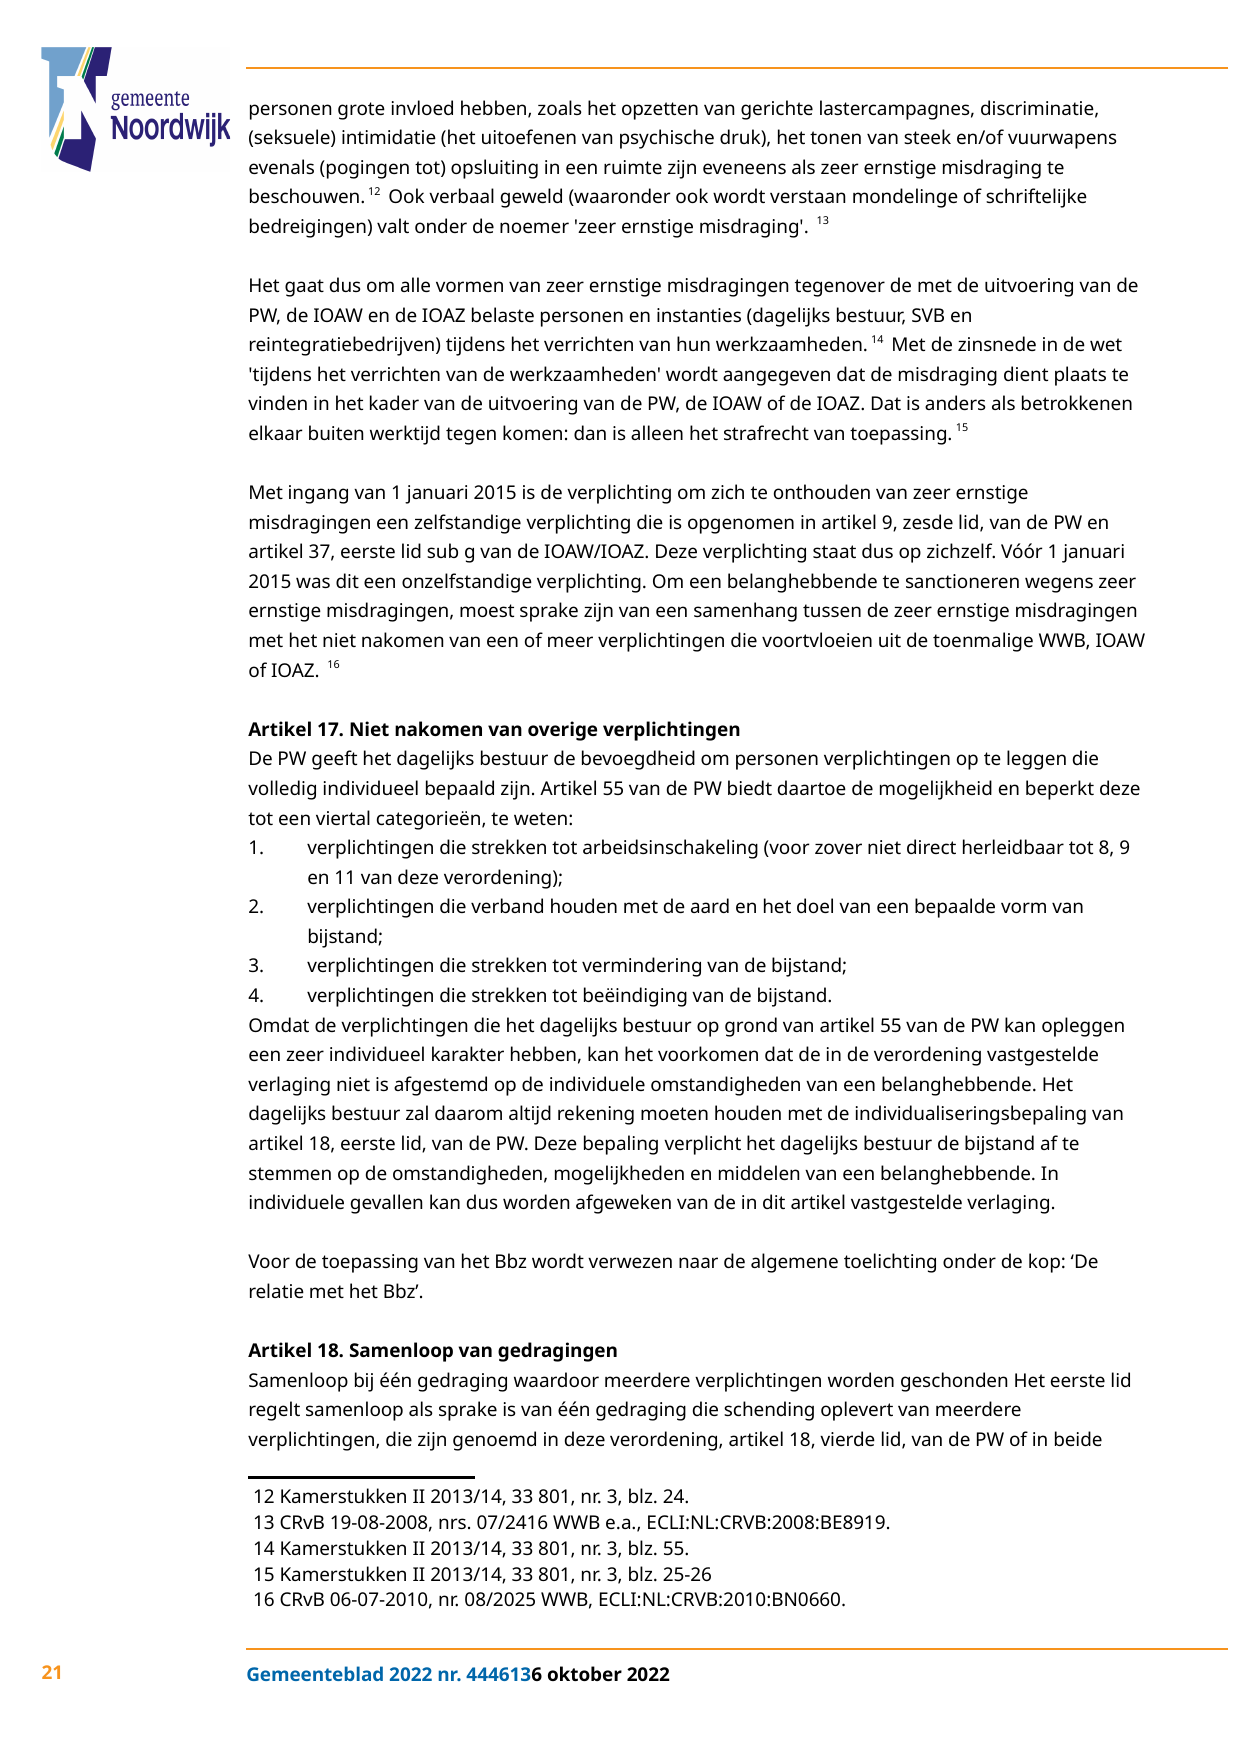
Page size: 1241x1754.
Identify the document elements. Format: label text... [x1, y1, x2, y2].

picture [41, 47, 231, 172]
text Kamerstukken II 2013/14, 33 801, nr. 3, blz. 55. [248, 1535, 1152, 1561]
text Kamerstukken II 2013/14, 33 801, nr. 3, blz. 25-26 [248, 1561, 1152, 1586]
text Artikel 17. Niet nakomen van overige verplichtingen [248, 716, 1152, 742]
list verplichtingen die verband houden met de aard en het doel van een bepaalde vorm van bijstand; [248, 893, 1152, 949]
text Met ingang van 1 januari 2015 is de verplichting om zich te onthouden van zeer ernstige misdragingen een zelfstandige verplichting die is opgenomen in artikel 9, zesde lid, van de PW en artikel 37, eerste lid sub g van de IOAW/IOAZ. Deze verplichting staat dus op zichzelf. Vóór 1 januari 2015 was dit een onzelfstandige verplichting. Om een belanghebbende te sanctioneren wegens zeer ernstige misdragingen, moest sprake zijn van een samenhang tussen de zeer ernstige misdragingen met het niet nakomen van een of meer verplichtingen die voortvloeien uit de toenmalige WWB, IOAW of IOAZ. [248, 479, 1152, 683]
text Omdat de verplichtingen die het dagelijks bestuur op grond van artikel 55 van de PW kan opleggen een zeer individueel karakter hebben, kan het voorkomen dat de in de verordening vastgestelde verlaging niet is afgestemd op de individuele omstandigheden van een belanghebbende. Het dagelijks bestuur zal daarom altijd rekening moeten houden met de individualiseringsbepaling van artikel 18, eerste lid, van de PW. Deze bepaling verplicht het dagelijks bestuur de bijstand af te stemmen op de omstandigheden, mogelijkheden en middelen van een belanghebbende. In individuele gevallen kan dus worden afgeweken van de in dit artikel vastgestelde verlaging. [248, 1012, 1152, 1215]
text Kamerstukken II 2013/14, 33 801, nr. 3, blz. 24. [248, 1483, 1152, 1509]
list verplichtingen die strekken tot vermindering van de bijstand; [248, 953, 1152, 978]
text Samenloop bij één gedraging waardoor meerdere verplichtingen worden geschonden Het eerste lid regelt samenloop als sprake is van één gedraging die schending oplevert van meerdere verplichtingen, die zijn genoemd in deze verordening, artikel 18, vierde lid, van de PW of in beide [248, 1367, 1152, 1452]
text CRvB 19-08-2008, nrs. 07/2416 WWB e.a., ECLI:NL:CRVB:2008:BE8919. [248, 1509, 1152, 1535]
text De PW geeft het dagelijks bestuur de bevoegdheid om personen verplichtingen op te leggen die volledig individueel bepaald zijn. Artikel 55 van de PW biedt daartoe de mogelijkheid en beperkt deze tot een viertal categorieën, te weten: [248, 746, 1152, 831]
text Artikel 18. Samenloop van gedragingen [248, 1337, 1152, 1363]
text Het gaat dus om alle vormen van zeer ernstige misdragingen tegenover de met de uitvoering van de PW, de IOAW en de IOAZ belaste personen en instanties (dagelijks bestuur, SVB en reintegratiebedrijven) tijdens het verrichten van hun werkzaamheden. Met de zinsnede in de wet 'tijdens het verrichten van de werkzaamheden' wordt aangegeven dat de misdraging dient plaats te vinden in het kader van de uitvoering van de PW, de IOAW of de IOAZ. Dat is anders als betrokkenen elkaar buiten werktijd tegen komen: dan is alleen het strafrecht van toepassing. [248, 272, 1152, 446]
text personen grote invloed hebben, zoals het opzetten van gerichte lastercampagnes, discriminatie, (seksuele) intimidatie (het uitoefenen van psychische druk), het tonen van steek en/of vuurwapens evenals (pogingen tot) opsluiting in een ruimte zijn eveneens als zeer ernstige misdraging te beschouwen. Ook verbaal geweld (waaronder ook wordt verstaan mondelinge of schriftelijke bedreigingen) valt onder de noemer 'zeer ernstige misdraging'. [248, 95, 1152, 239]
text Voor de toepassing van het Bbz wordt verwezen naar de algemene toelichting onder de kop: ‘De relatie met het Bbz’. [248, 1248, 1152, 1304]
list verplichtingen die strekken tot arbeidsinschakeling (voor zover niet direct herleidbaar tot 8, 9 en 11 van deze verordening); [248, 834, 1152, 890]
list verplichtingen die strekken tot beëindiging van de bijstand. [248, 982, 1152, 1008]
text CRvB 06-07-2010, nr. 08/2025 WWB, ECLI:NL:CRVB:2010:BN0660. [248, 1586, 1152, 1612]
